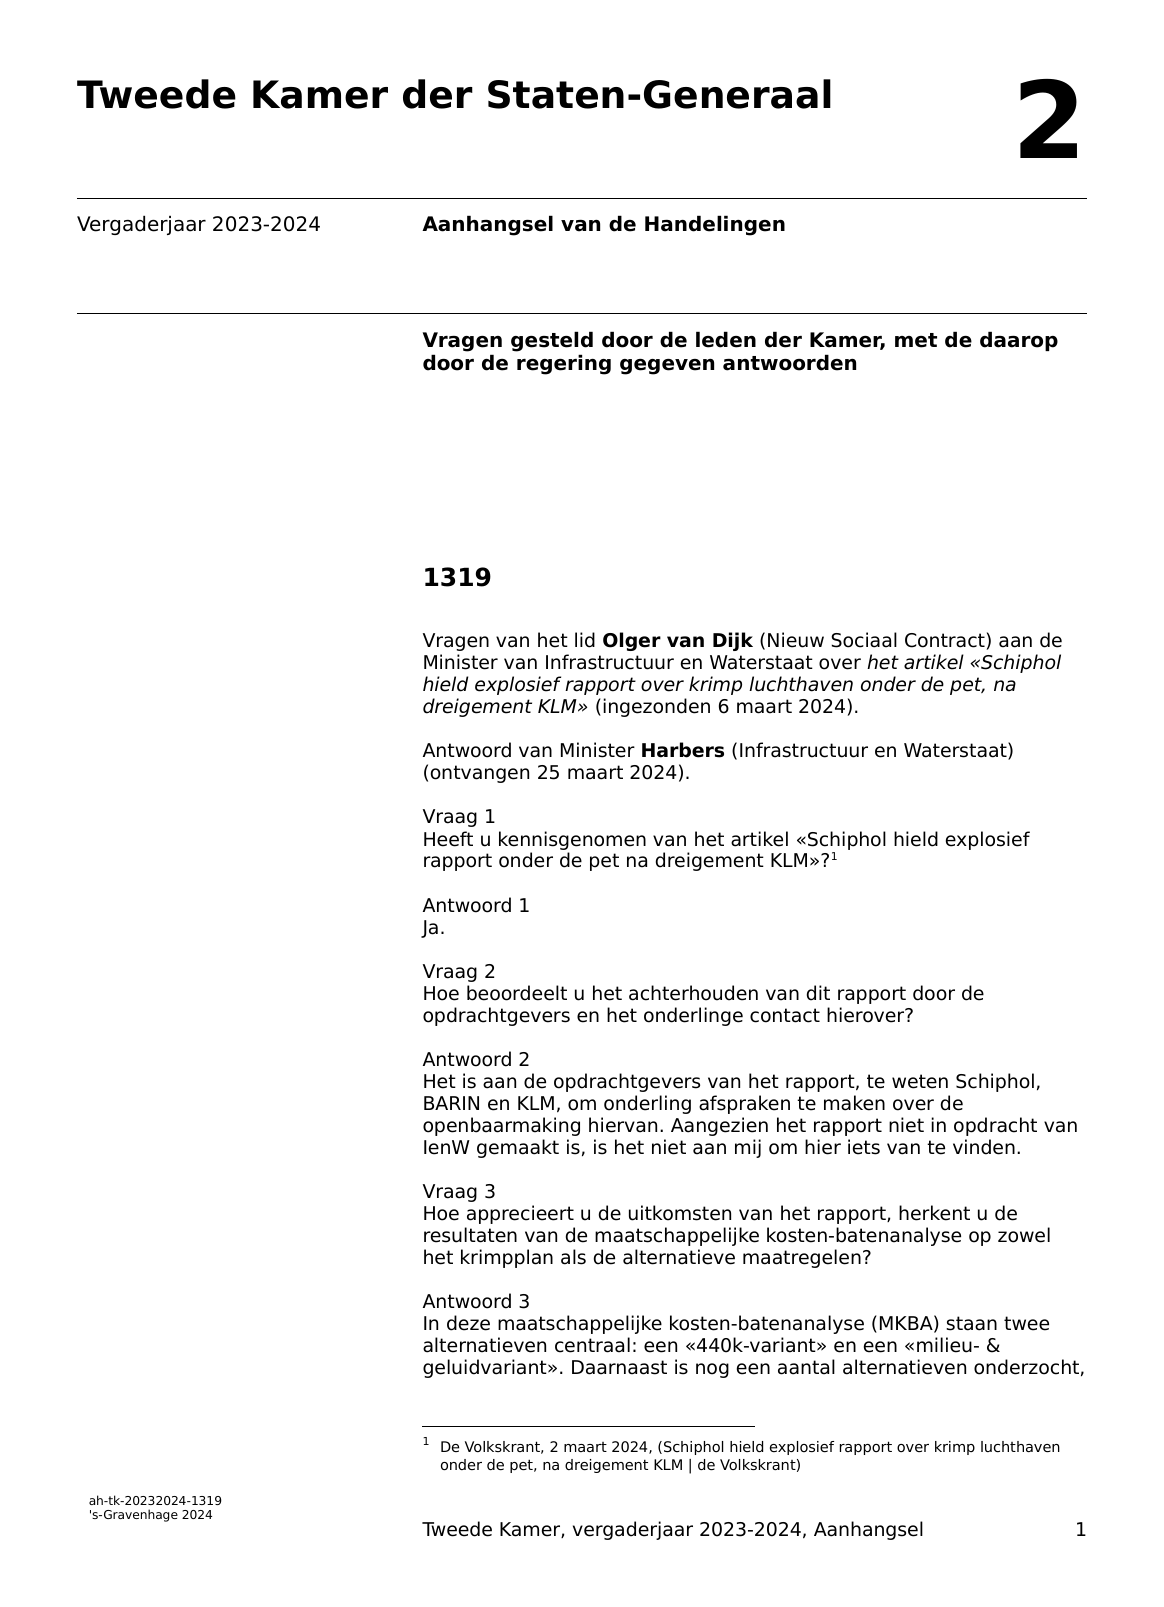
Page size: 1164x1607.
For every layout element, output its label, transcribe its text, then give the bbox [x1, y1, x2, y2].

text In deze maatschappelijke kosten-batenanalyse (MKBA) staan twee alternatieven centraal: een «440k-variant» en een «milieu- & geluidvariant». Daarnaast is nog een aantal alternatieven onderzocht, [422, 1313, 1087, 1379]
table_cell Vragen gesteld door de leden der Kamer, met de daarop door de regering gegeven antwoorden [422, 314, 1087, 375]
text Hoe beoordeelt u het achterhouden van dit rapport door de opdrachtgevers en het onderlinge contact hierover? [422, 983, 1087, 1027]
text Antwoord van Minister Harbers (Infrastructuur en Waterstaat) (ontvangen 25 maart 2024). [422, 740, 1087, 784]
text Vraag 3 [422, 1181, 1087, 1203]
table_header Tweede Kamer der Staten-Generaal [77, 59, 886, 198]
text Hoe apprecieert u de uitkomsten van het rapport, herkent u de resultaten van de maatschappelijke kosten-batenanalyse op zowel het krimpplan als de alternatieve maatregelen? [422, 1203, 1087, 1269]
text Antwoord 3 [422, 1291, 1087, 1313]
text ah-tk-20232024-1319 [88, 1494, 323, 1508]
table_cell Aanhangsel van de Handelingen [422, 199, 1087, 313]
text 's-Gravenhage 2024 [88, 1508, 323, 1522]
table_cell Vergaderjaar 2023-2024 [77, 199, 422, 313]
text De Volkskrant, 2 maart 2024, (Schiphol hield explosief rapport over krimp luchthaven onder de pet, na dreigement KLM | de Volkskrant) [422, 1435, 1087, 1474]
table_header 2 [886, 59, 1087, 198]
text Antwoord 1 [422, 894, 1087, 917]
text Ja. [422, 917, 1087, 938]
text Het is aan de opdrachtgevers van het rapport, te weten Schiphol, BARIN en KLM, om onderling afspraken te maken over de openbaarmaking hiervan. Aangezien het rapport niet in opdracht van IenW gemaakt is, is het niet aan mij om hier iets van te vinden. [422, 1071, 1087, 1159]
text 1319 [422, 563, 1087, 592]
text Vragen van het lid Olger van Dijk (Nieuw Sociaal Contract) aan de Minister van Infrastructuur en Waterstaat over het artikel «Schiphol hield explosief rapport over krimp luchthaven onder de pet, na dreigement KLM» (ingezonden 6 maart 2024). [422, 630, 1087, 718]
text Antwoord 2 [422, 1049, 1087, 1071]
text Vraag 1 [422, 806, 1087, 828]
text Heeft u kennisgenomen van het artikel «Schiphol hield explosief rapport onder de pet na dreigement KLM»? [422, 828, 1087, 872]
table_cell [77, 314, 422, 375]
text Vraag 2 [422, 961, 1087, 983]
